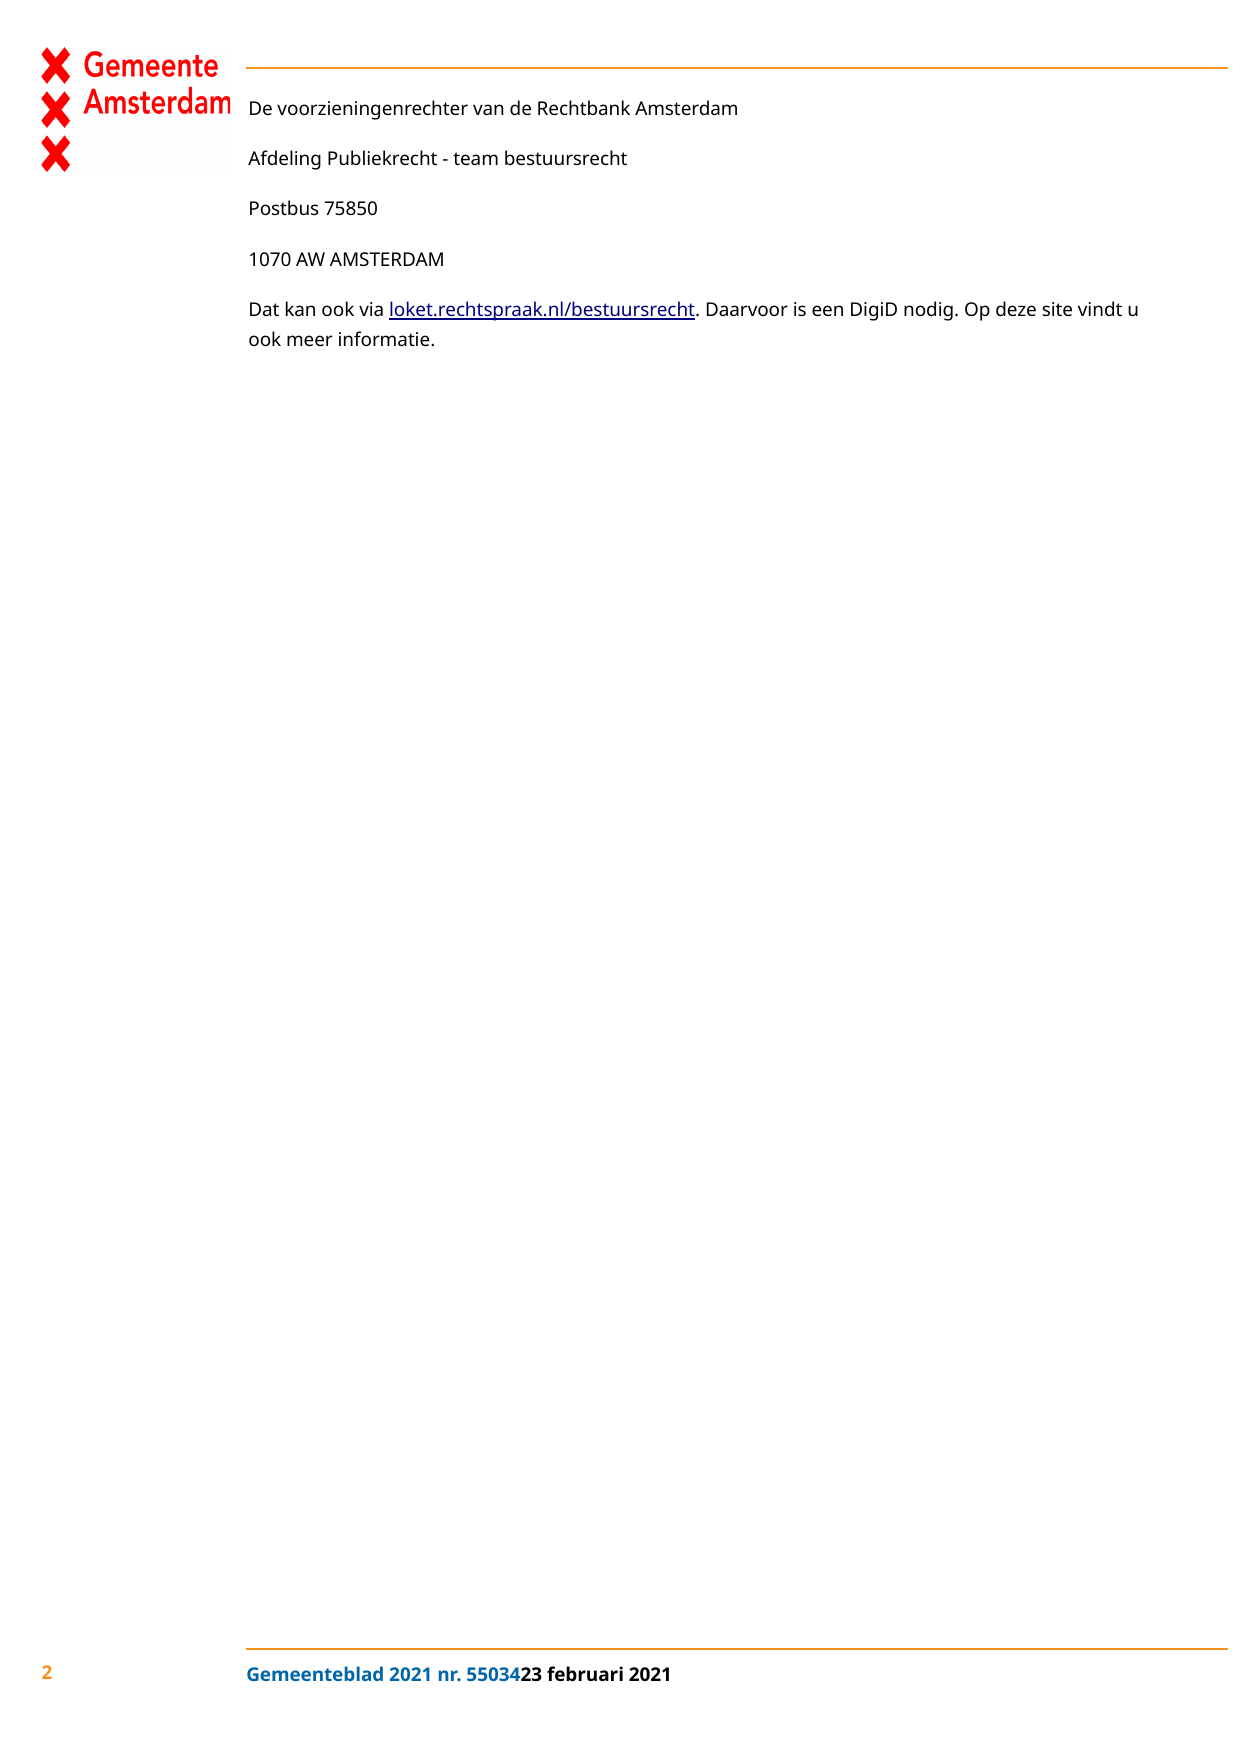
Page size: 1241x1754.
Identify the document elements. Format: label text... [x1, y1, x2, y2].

picture [41, 47, 231, 172]
text Afdeling Publiekrecht - team bestuursrecht [248, 145, 1152, 171]
text Dat kan ook via loket.rechtspraak.nl/bestuursrecht. Daarvoor is een DigiD nodig. Op deze site vindt u ook meer informatie. [248, 296, 1152, 352]
text De voorzieningenrechter van de Rechtbank Amsterdam [248, 95, 1152, 121]
text 1070 AW AMSTERDAM [248, 246, 1152, 272]
text Postbus 75850 [248, 196, 1152, 221]
